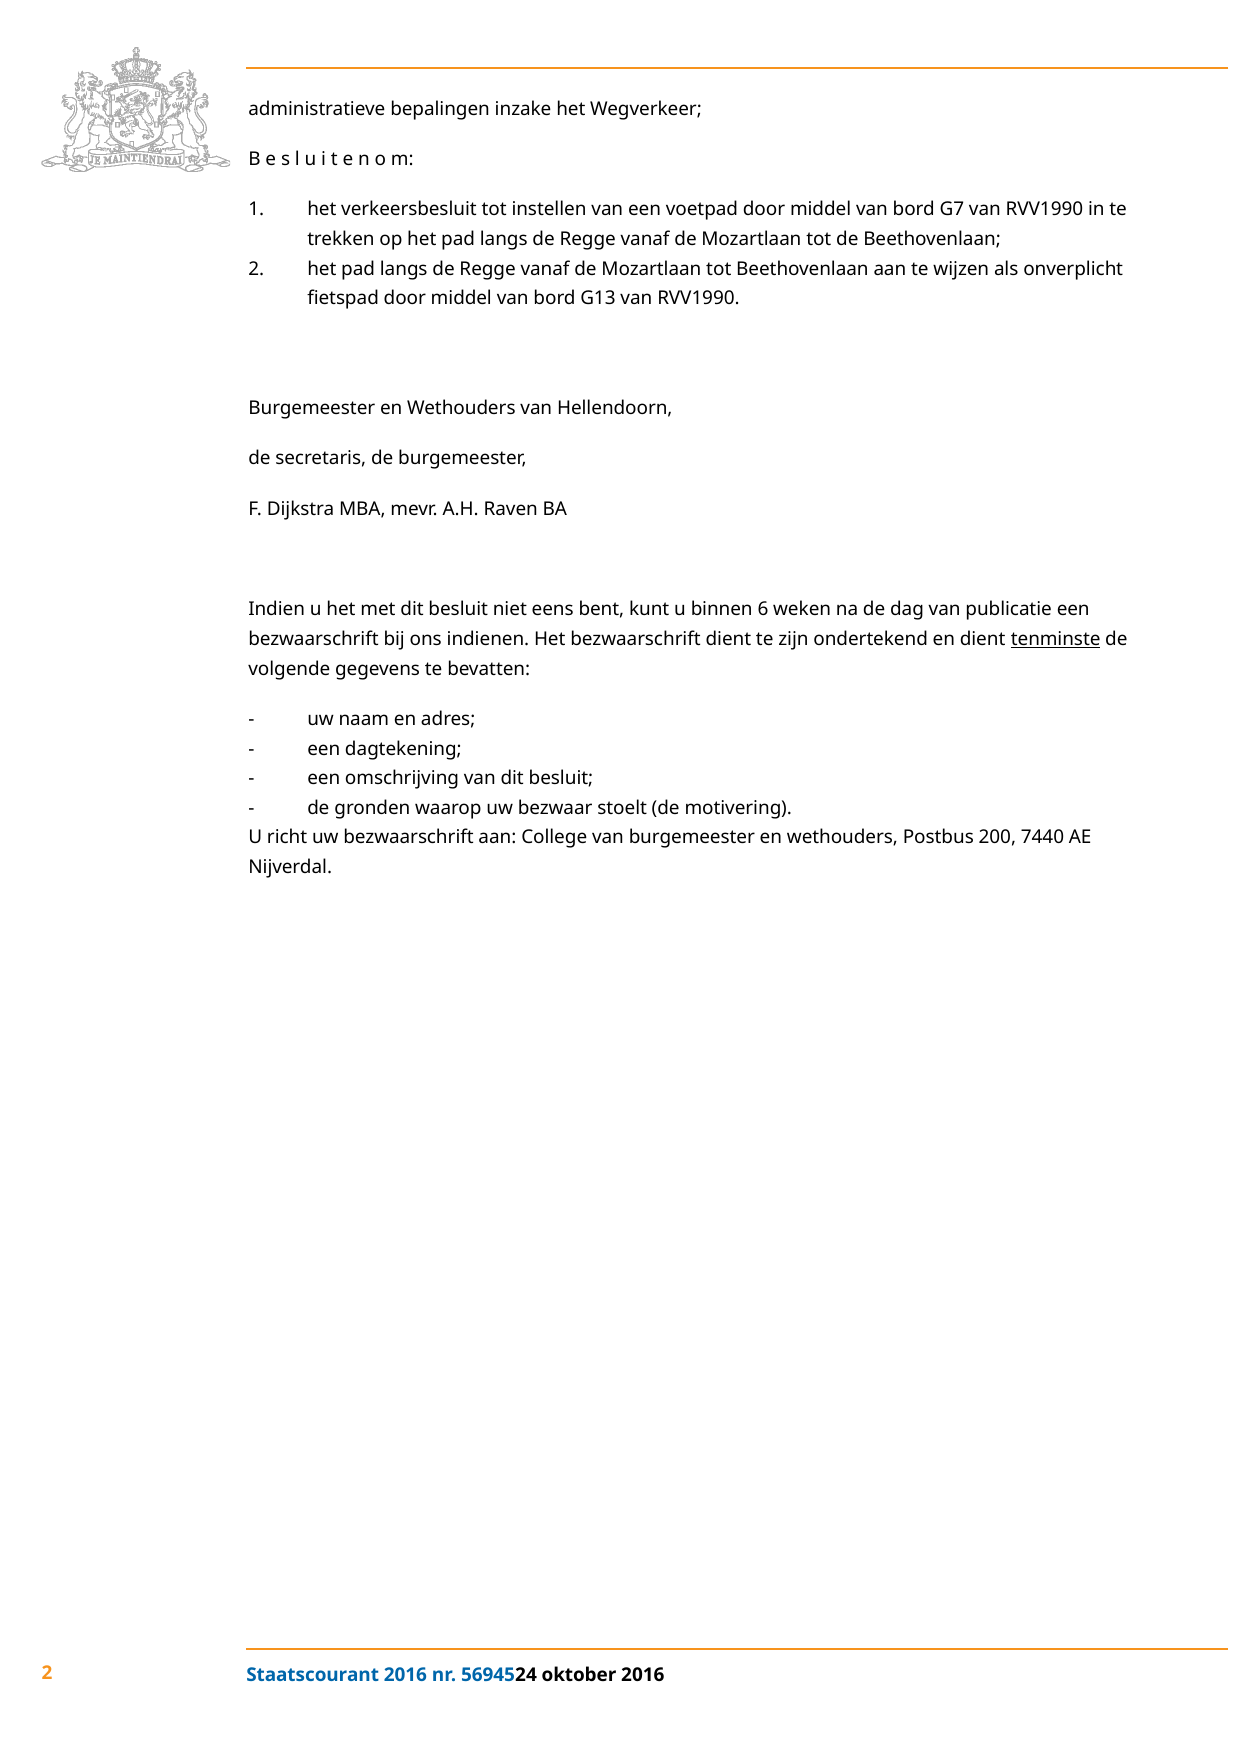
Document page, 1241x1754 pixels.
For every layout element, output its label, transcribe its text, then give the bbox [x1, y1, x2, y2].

picture [41, 47, 231, 172]
list een omschrijving van dit besluit; [248, 764, 1152, 790]
text de secretaris, de burgemeester, [248, 444, 1152, 470]
list het pad langs de Regge vanaf de Mozartlaan tot Beethovenlaan aan te wijzen als onverplicht fietspad door middel van bord G13 van RVV1990. [248, 255, 1152, 310]
text administratieve bepalingen inzake het Wegverkeer; [248, 95, 1152, 121]
list uw naam en adres; [248, 705, 1152, 731]
text F. Dijkstra MBA, mevr. A.H. Raven BA [248, 495, 1152, 521]
list een dagtekening; [248, 735, 1152, 761]
list het verkeersbesluit tot instellen van een voetpad door middel van bord G7 van RVV1990 in te trekken op het pad langs de Regge vanaf de Mozartlaan tot de Beethovenlaan; [248, 196, 1152, 251]
text B e s l u i t e n o m: [248, 145, 1152, 171]
text Burgemeester en Wethouders van Hellendoorn, [248, 394, 1152, 420]
list de gronden waarop uw bezwaar stoelt (de motivering). [248, 794, 1152, 820]
text Indien u het met dit besluit niet eens bent, kunt u binnen 6 weken na de dag van publicatie een bezwaarschrift bij ons indienen. Het bezwaarschrift dient te zijn ondertekend en dient tenminste de volgende gegevens te bevatten: [248, 596, 1152, 681]
text U richt uw bezwaarschrift aan: College van burgemeester en wethouders, Postbus 200, 7440 AE Nijverdal. [248, 823, 1152, 879]
